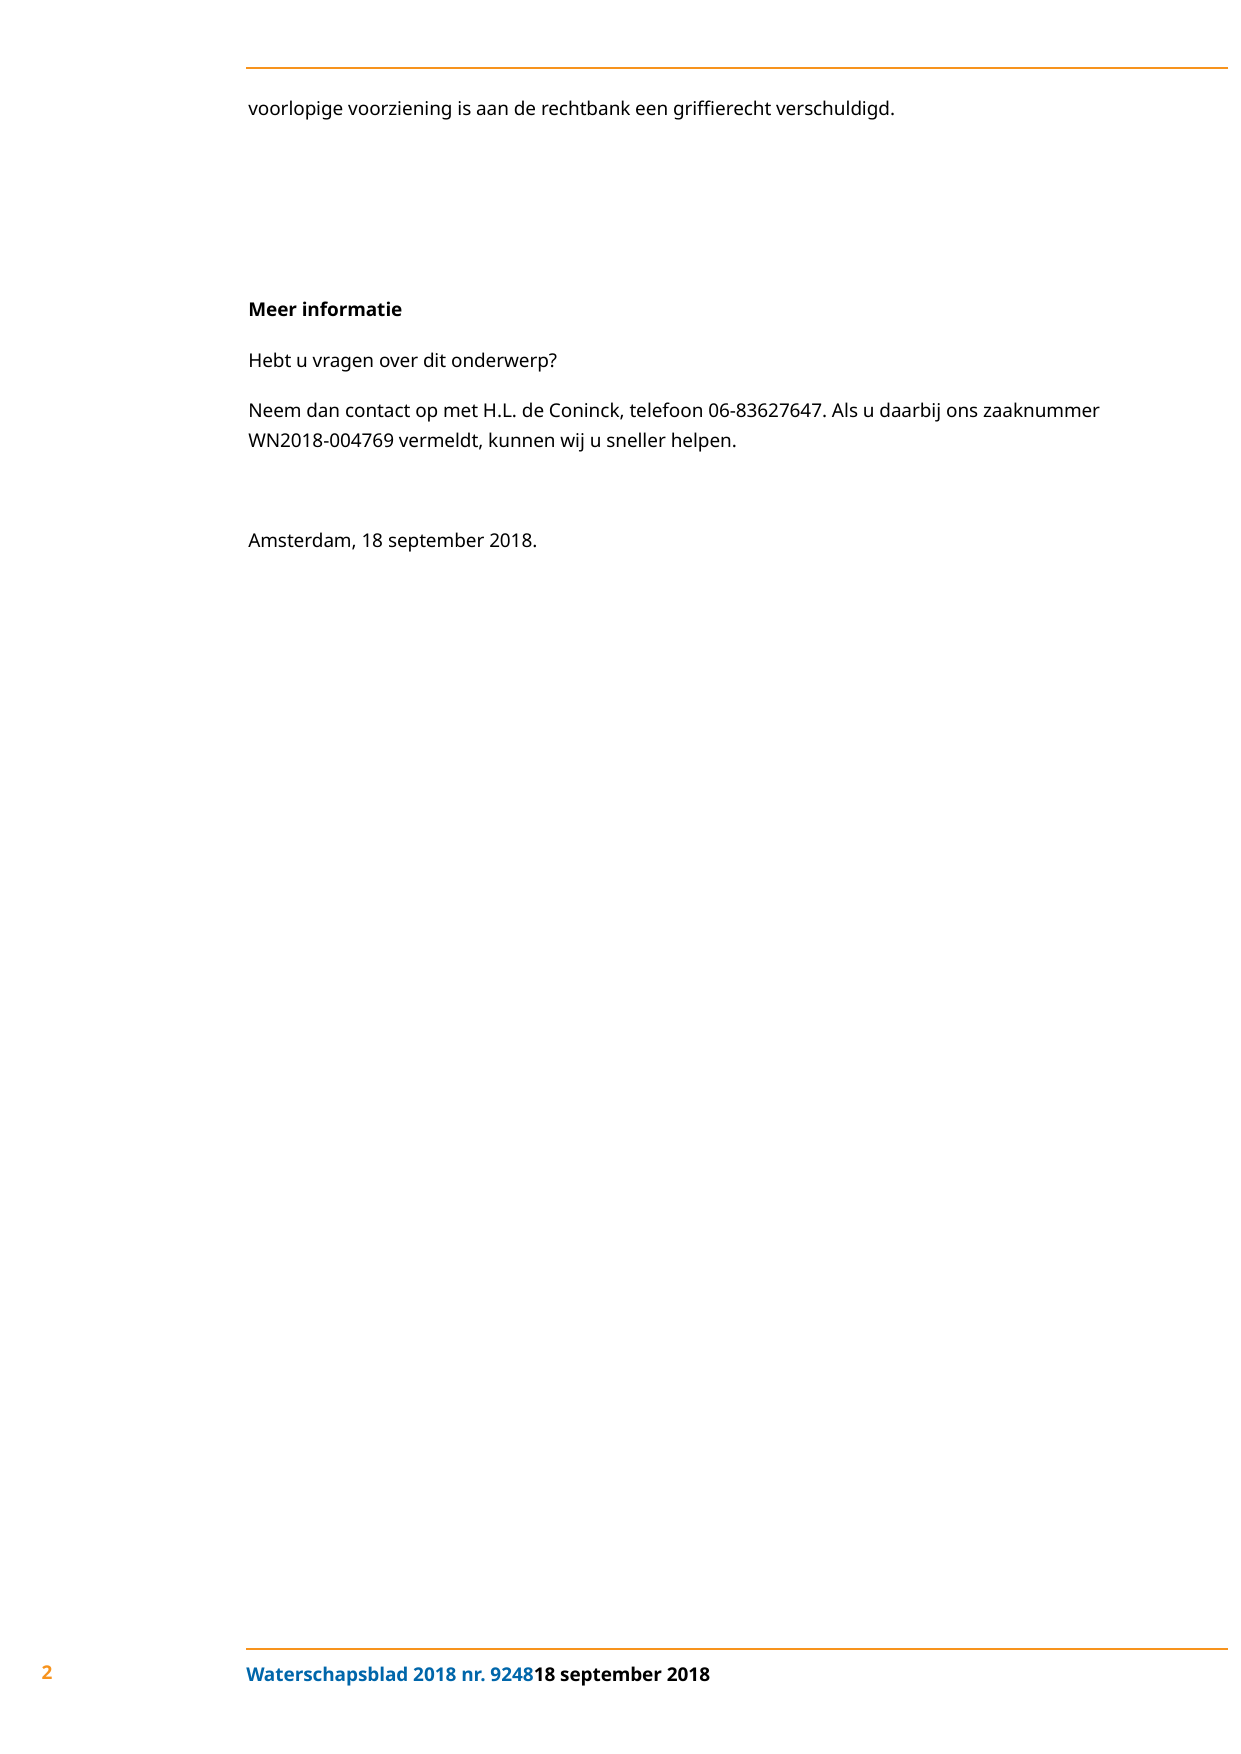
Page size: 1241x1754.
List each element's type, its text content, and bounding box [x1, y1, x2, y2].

text voorlopige voorziening is aan de rechtbank een griffierecht verschuldigd. [248, 95, 1152, 121]
text Amsterdam, 18 september 2018. [248, 528, 1152, 553]
text Hebt u vragen over dit onderwerp? [248, 347, 1152, 373]
picture [41, 47, 231, 172]
text Neem dan contact op met H.L. de Coninck, telefoon 06-83627647. Als u daarbij ons zaaknummer WN2018-004769 vermeldt, kunnen wij u sneller helpen. [248, 397, 1152, 453]
text Meer informatie [248, 296, 1152, 322]
